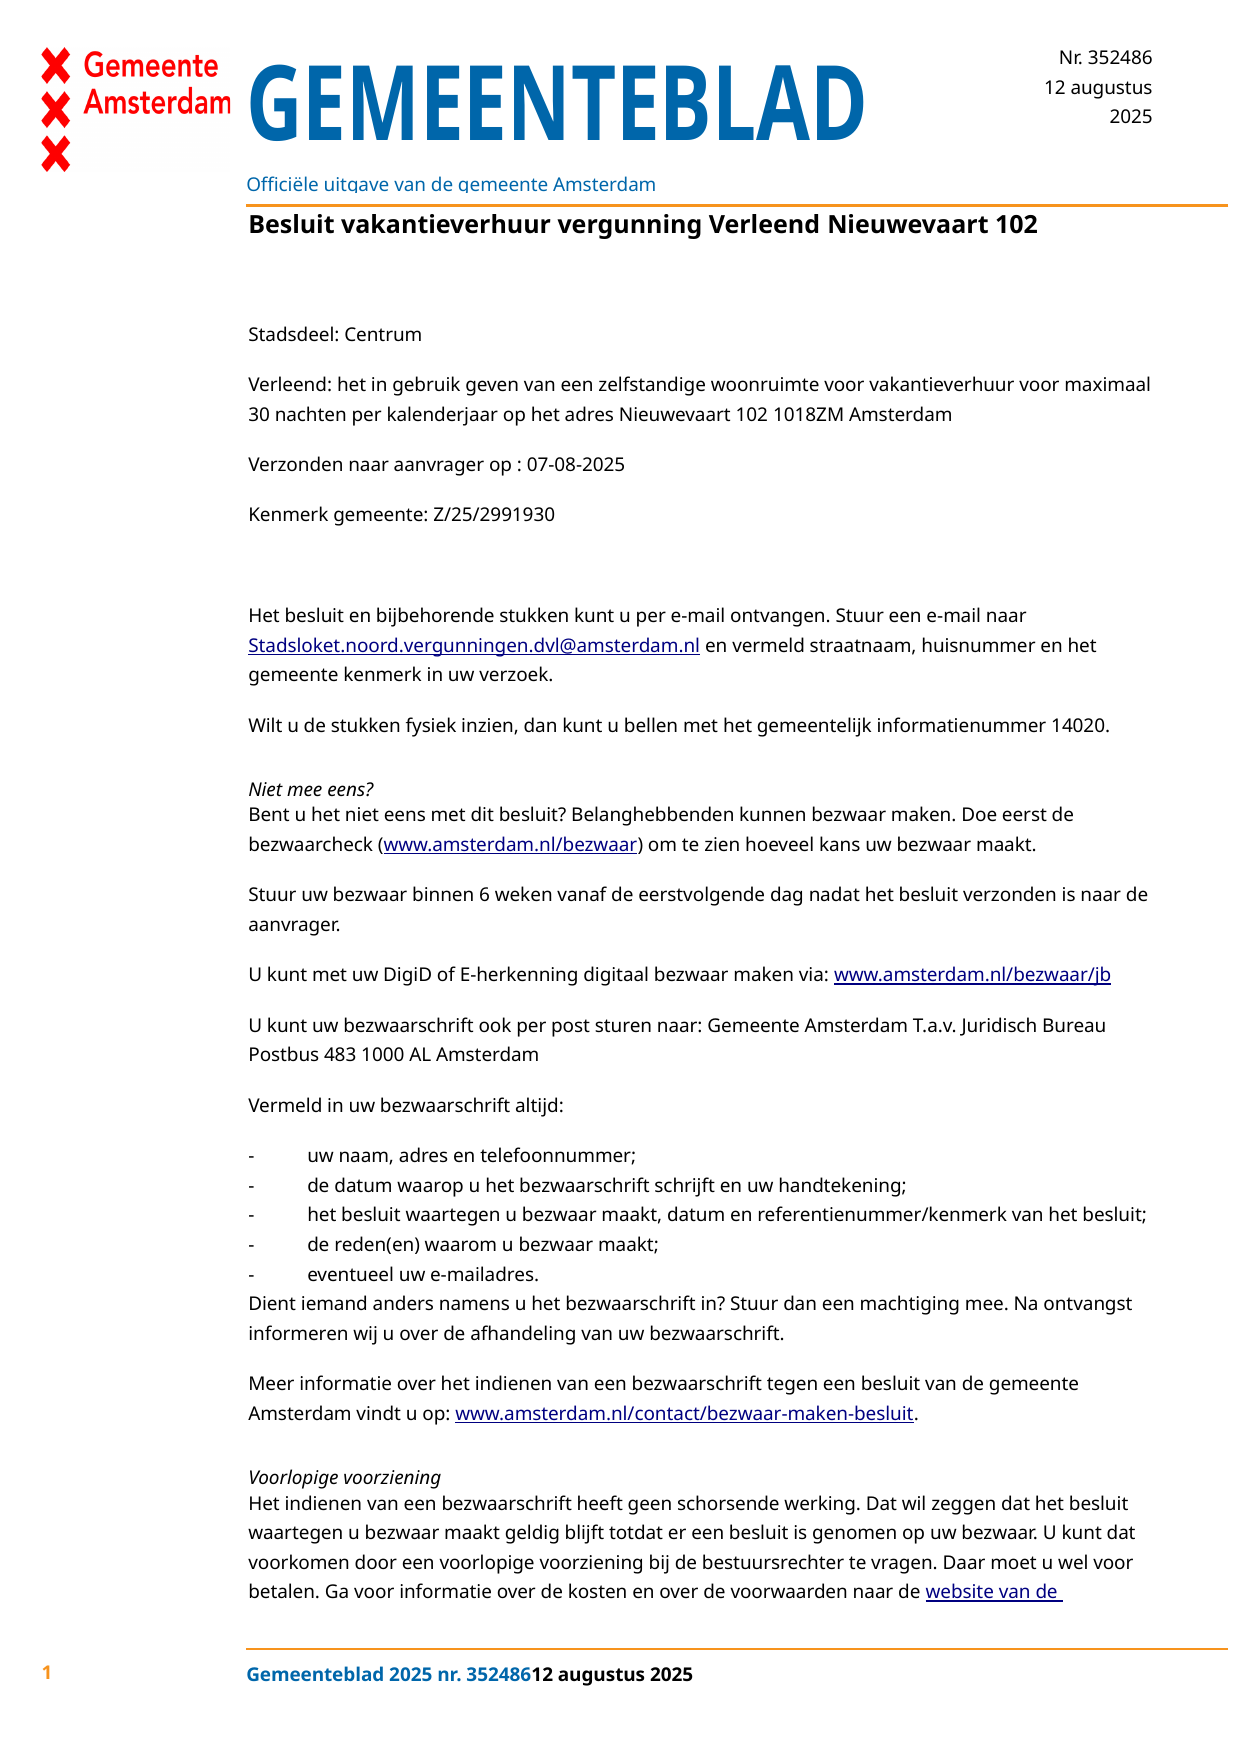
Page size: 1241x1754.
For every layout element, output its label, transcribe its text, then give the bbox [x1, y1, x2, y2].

text Stuur uw bezwaar binnen 6 weken vanaf de eerstvolgende dag nadat het besluit verzonden is naar de aanvrager. [248, 882, 1152, 937]
text U kunt met uw DigiD of E-herkenning digitaal bezwaar maken via: www.amsterdam.nl/bezwaar/jb [248, 962, 1152, 987]
text U kunt uw bezwaarschrift ook per post sturen naar: Gemeente Amsterdam T.a.v. Juridisch Bureau Postbus 483 1000 AL Amsterdam [248, 1012, 1152, 1067]
text Vermeld in uw bezwaarschrift altijd: [248, 1092, 1152, 1118]
list eventueel uw e-mailadres. [248, 1261, 1152, 1287]
picture [41, 47, 231, 172]
text Het besluit en bijbehorende stukken kunt u per e-mail ontvangen. Stuur een e-mail naar Stadsloket.noord.vergunningen.dvl@amsterdam.nl en vermeld straatnaam, huisnummer en het gemeente kenmerk in uw verzoek. [248, 602, 1152, 687]
text Stadsdeel: Centrum [248, 321, 1152, 346]
text Voorlopige voorziening [248, 1464, 1152, 1490]
text Meer informatie over het indienen van een bezwaarschrift tegen een besluit van de gemeente Amsterdam vindt u op: www.amsterdam.nl/contact/bezwaar-maken-besluit. [248, 1370, 1152, 1426]
text Kenmerk gemeente: Z/25/2991930 [248, 502, 1152, 527]
list de datum waarop u het bezwaarschrift schrijft en uw handtekening; [248, 1172, 1152, 1198]
text Dient iemand anders namens u het bezwaarschrift in? Stuur dan een machtiging mee. Na ontvangst informeren wij u over de afhandeling van uw bezwaarschrift. [248, 1290, 1152, 1346]
text Besluit vakantieverhuur vergunning Verleend Nieuwevaart 102 [248, 207, 1152, 241]
list uw naam, adres en telefoonnummer; [248, 1142, 1152, 1168]
list de reden(en) waarom u bezwaar maakt; [248, 1231, 1152, 1257]
text Verzonden naar aanvrager op : 07-08-2025 [248, 451, 1152, 477]
text Het indienen van een bezwaarschrift heeft geen schorsende werking. Dat wil zeggen dat het besluit waartegen u bezwaar maakt geldig blijft totdat er een besluit is genomen op uw bezwaar. U kunt dat voorkomen door een voorlopige voorziening bij de bestuursrechter te vragen. Daar moet u wel voor betalen. Ga voor informatie over de kosten en over de voorwaarden naar de website van de [248, 1490, 1152, 1604]
list het besluit waartegen u bezwaar maakt, datum en referentienummer/kenmerk van het besluit; [248, 1202, 1152, 1227]
text Bent u het niet eens met dit besluit? Belanghebbenden kunnen bezwaar maken. Doe eerst de bezwaarcheck (www.amsterdam.nl/bezwaar) om te zien hoeveel kans uw bezwaar maakt. [248, 802, 1152, 857]
text Wilt u de stukken fysiek inzien, dan kunt u bellen met het gemeentelijk informatienummer 14020. [248, 712, 1152, 738]
text Niet mee eens? [248, 776, 1152, 802]
text Verleend: het in gebruik geven van een zelfstandige woonruimte voor vakantieverhuur voor maximaal 30 nachten per kalenderjaar op het adres Nieuwevaart 102 1018ZM Amsterdam [248, 371, 1152, 426]
